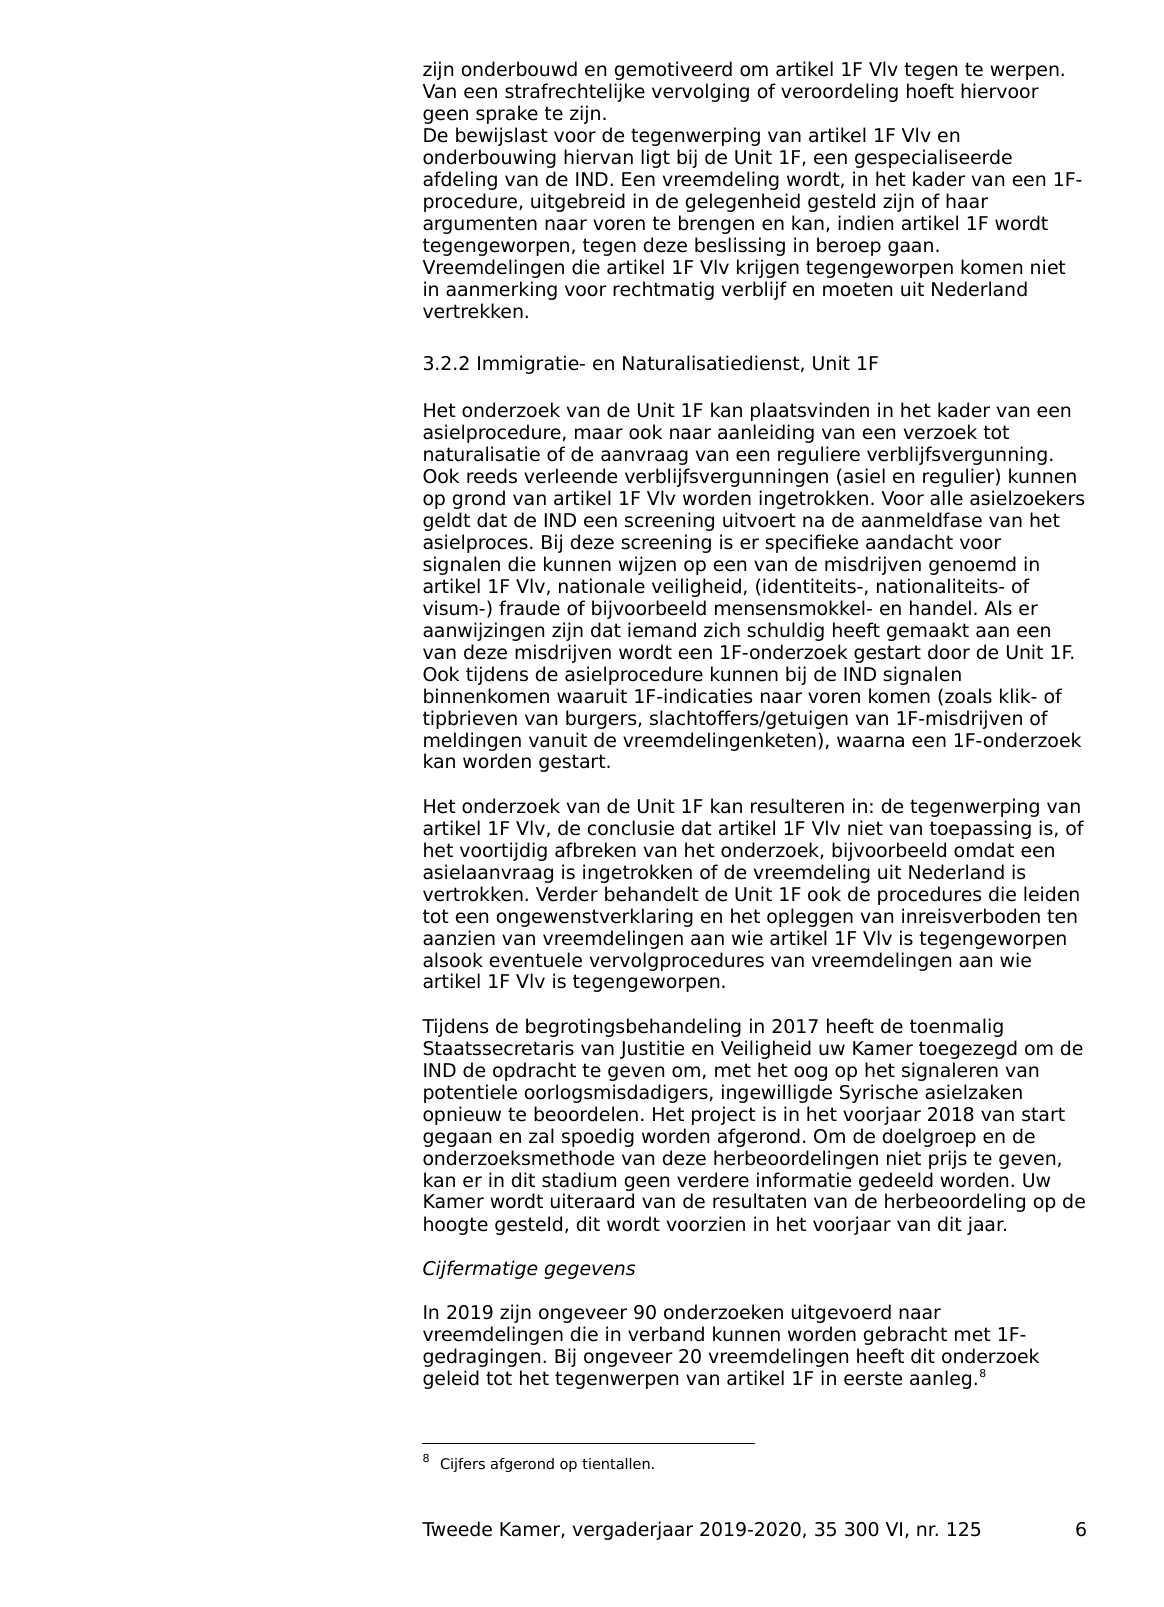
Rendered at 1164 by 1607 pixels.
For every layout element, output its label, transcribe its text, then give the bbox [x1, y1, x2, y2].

text In 2019 zijn ongeveer 90 onderzoeken uitgevoerd naar vreemdelingen die in verband kunnen worden gebracht met 1F-gedragingen. Bij ongeveer 20 vreemdelingen heeft dit onderzoek geleid tot het tegenwerpen van artikel 1F in eerste aanleg. [422, 1302, 1087, 1390]
text Het onderzoek van de Unit 1F kan plaatsvinden in het kader van een asielprocedure, maar ook naar aanleiding van een verzoek tot naturalisatie of de aanvraag van een reguliere verblijfsvergunning. Ook reeds verleende verblijfsvergunningen (asiel en regulier) kunnen op grond van artikel 1F Vlv worden ingetrokken. Voor alle asielzoekers geldt dat de IND een screening uitvoert na de aanmeldfase van het asielproces. Bij deze screening is er specifieke aandacht voor signalen die kunnen wijzen op een van de misdrijven genoemd in artikel 1F Vlv, nationale veiligheid, (identiteits-, nationaliteits- of visum-) fraude of bijvoorbeeld mensensmokkel- en handel. Als er aanwijzingen zijn dat iemand zich schuldig heeft gemaakt aan een van deze misdrijven wordt een 1F-onderzoek gestart door de Unit 1F. Ook tijdens de asielprocedure kunnen bij de IND signalen binnenkomen waaruit 1F-indicaties naar voren komen (zoals klik- of tipbrieven van burgers, slachtoffers/getuigen van 1F-misdrijven of meldingen vanuit de vreemdelingenketen), waarna een 1F-onderzoek kan worden gestart. [422, 400, 1087, 773]
subtitle Cijfermatige gegevens [422, 1258, 1087, 1279]
text zijn onderbouwd en gemotiveerd om artikel 1F Vlv tegen te werpen. Van een strafrechtelijke vervolging of veroordeling hoeft hiervoor geen sprake te zijn. [422, 59, 1087, 125]
text Het onderzoek van de Unit 1F kan resulteren in: de tegenwerping van artikel 1F Vlv, de conclusie dat artikel 1F Vlv niet van toepassing is, of het voortijdig afbreken van het onderzoek, bijvoorbeeld omdat een asielaanvraag is ingetrokken of de vreemdeling uit Nederland is vertrokken. Verder behandelt de Unit 1F ook de procedures die leiden tot een ongewenstverklaring en het opleggen van inreisverboden ten aanzien van vreemdelingen aan wie artikel 1F Vlv is tegengeworpen alsook eventuele vervolgprocedures van vreemdelingen aan wie artikel 1F Vlv is tegengeworpen. [422, 796, 1087, 993]
text Cijfers afgerond op tientallen. [422, 1452, 1087, 1474]
subtitle 3.2.2 Immigratie- en Naturalisatiedienst, Unit 1F [422, 353, 1087, 375]
text Tijdens de begrotingsbehandeling in 2017 heeft de toenmalig Staatssecretaris van Justitie en Veiligheid uw Kamer toegezegd om de IND de opdracht te geven om, met het oog op het signaleren van potentiele oorlogsmisdadigers, ingewilligde Syrische asielzaken opnieuw te beoordelen. Het project is in het voorjaar 2018 van start gegaan en zal spoedig worden afgerond. Om de doelgroep en de onderzoeksmethode van deze herbeoordelingen niet prijs te geven, kan er in dit stadium geen verdere informatie gedeeld worden. Uw Kamer wordt uiteraard van de resultaten van de herbeoordeling op de hoogte gesteld, dit wordt voorzien in het voorjaar van dit jaar. [422, 1016, 1087, 1235]
text De bewijslast voor de tegenwerping van artikel 1F Vlv en onderbouwing hiervan ligt bij de Unit 1F, een gespecialiseerde afdeling van de IND. Een vreemdeling wordt, in het kader van een 1F-procedure, uitgebreid in de gelegenheid gesteld zijn of haar argumenten naar voren te brengen en kan, indien artikel 1F wordt tegengeworpen, tegen deze beslissing in beroep gaan. Vreemdelingen die artikel 1F Vlv krijgen tegengeworpen komen niet in aanmerking voor rechtmatig verblijf en moeten uit Nederland vertrekken. [422, 125, 1087, 323]
